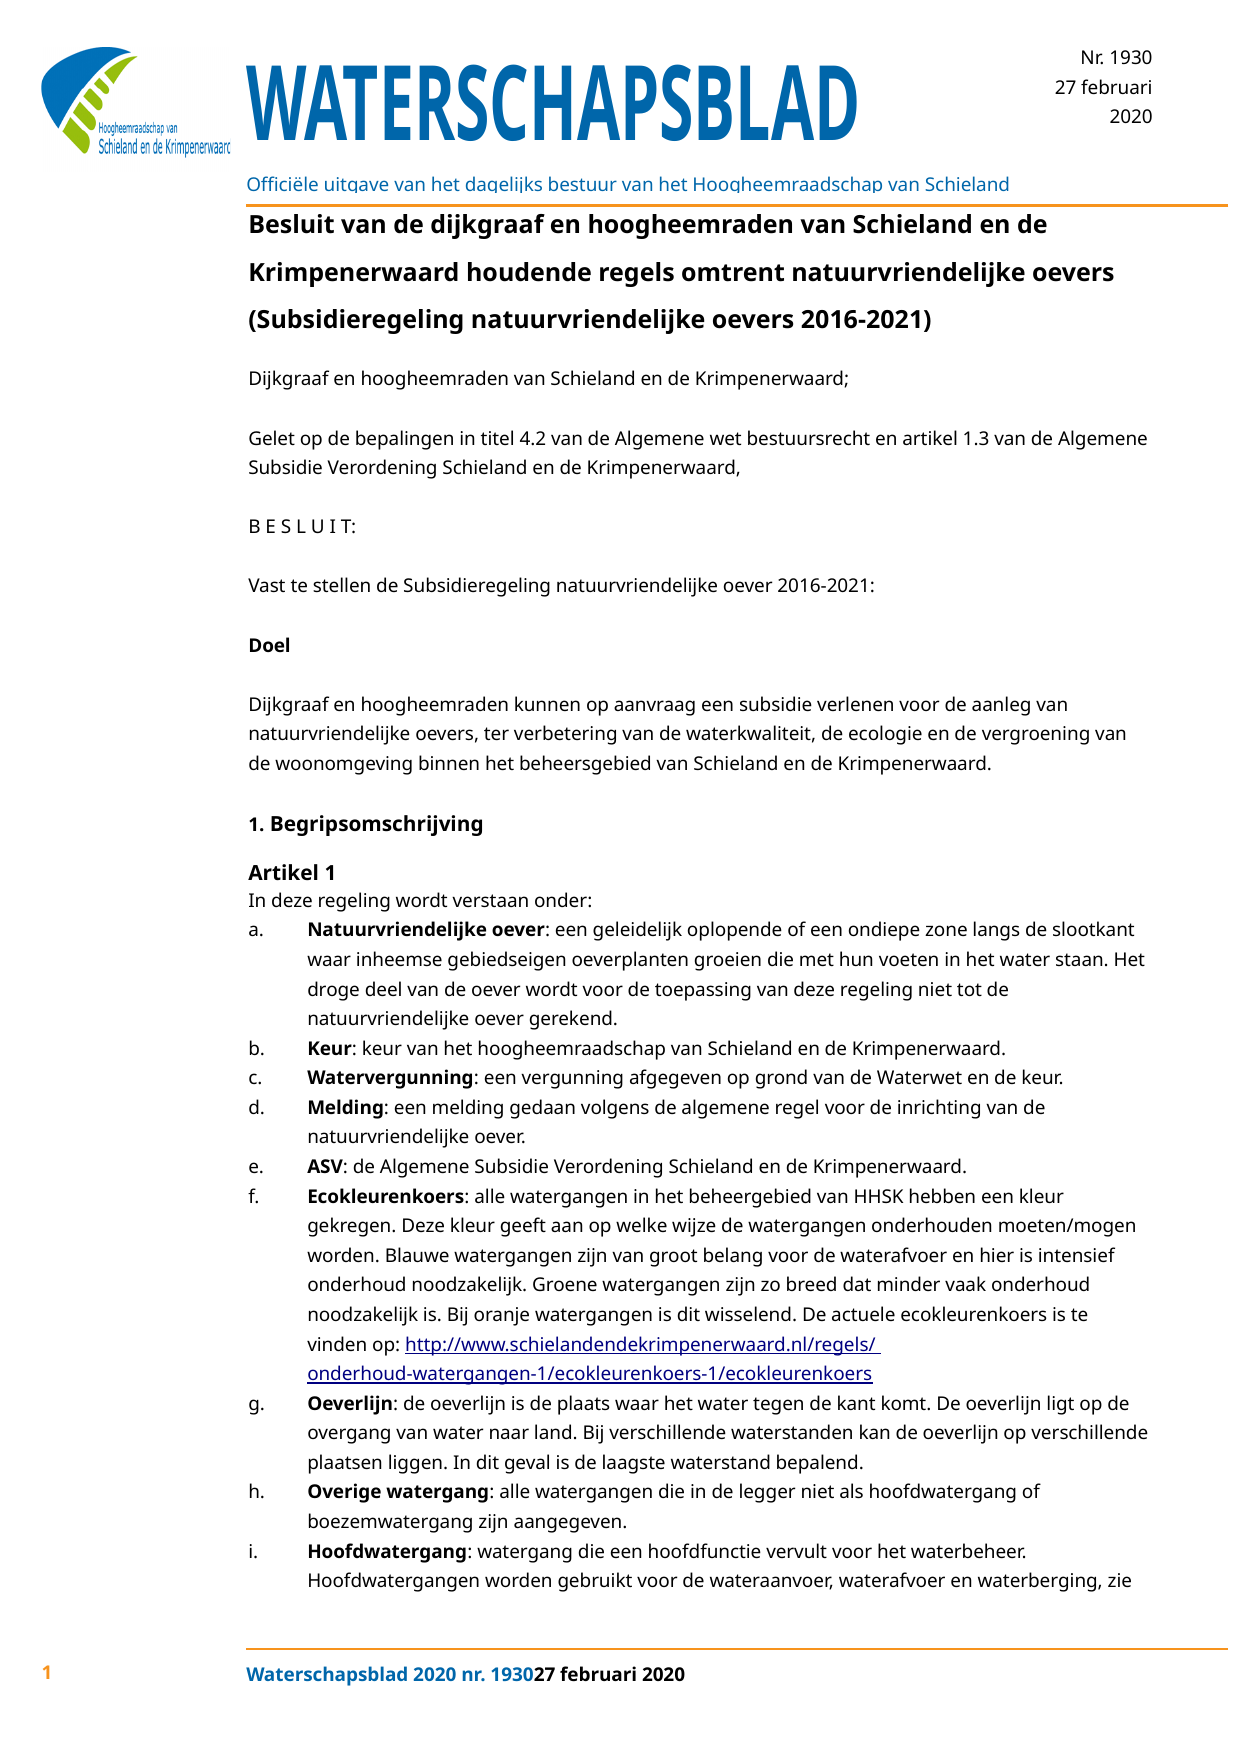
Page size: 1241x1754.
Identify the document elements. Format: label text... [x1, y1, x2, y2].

list Keur: keur van het hoogheemraadschap van Schieland en de Krimpenerwaard. [248, 1035, 1152, 1061]
list Watervergunning: een vergunning afgegeven op grond van de Waterwet en de keur. [248, 1064, 1152, 1090]
text 1. Begripsomschrijving [248, 809, 1152, 838]
text Vast te stellen de Subsidieregeling natuurvriendelijke oever 2016-2021: [248, 573, 1152, 598]
list Hoofdwatergang: watergang die een hoofdfunctie vervult voor het waterbeheer. Hoofdwatergangen worden gebruikt voor de wateraanvoer, waterafvoer en waterberging, zie [248, 1538, 1152, 1593]
picture [41, 47, 231, 172]
list Melding: een melding gedaan volgens de algemene regel voor de inrichting van de natuurvriendelijke oever. [248, 1094, 1152, 1149]
text B E S L U I T: [248, 513, 1152, 539]
list Overige watergang: alle watergangen die in de legger niet als hoofdwatergang of boezemwatergang zijn aangegeven. [248, 1479, 1152, 1534]
text Besluit van de dijkgraaf en hoogheemraden van Schieland en de Krimpenerwaard houdende regels omtrent natuurvriendelijke oevers (Subsidieregeling natuurvriendelijke oevers 2016-2021) [248, 207, 1152, 336]
list Oeverlijn: de oeverlijn is de plaats waar het water tegen de kant komt. De oeverlijn ligt op de overgang van water naar land. Bij verschillende waterstanden kan de oeverlijn op verschillende plaatsen liggen. In dit geval is de laagste waterstand bepalend. [248, 1390, 1152, 1475]
text Dijkgraaf en hoogheemraden van Schieland en de Krimpenerwaard; [248, 366, 1152, 391]
text Artikel 1 [248, 858, 1152, 887]
text Dijkgraaf en hoogheemraden kunnen op aanvraag een subsidie verlenen voor de aanleg van natuurvriendelijke oevers, ter verbetering van de waterkwaliteit, de ecologie en de vergroening van de woonomgeving binnen het beheersgebied van Schieland en de Krimpenerwaard. [248, 691, 1152, 776]
list ASV: de Algemene Subsidie Verordening Schieland en de Krimpenerwaard. [248, 1153, 1152, 1179]
list Natuurvriendelijke oever: een geleidelijk oplopende of een ondiepe zone langs de slootkant waar inheemse gebiedseigen oeverplanten groeien die met hun voeten in het water staan. Het droge deel van de oever wordt voor de toepassing van deze regeling niet tot de natuurvriendelijke oever gerekend. [248, 917, 1152, 1031]
text Doel [248, 632, 1152, 657]
list Ecokleurenkoers: alle watergangen in het beheergebied van HHSK hebben een kleur gekregen. Deze kleur geeft aan op welke wijze de watergangen onderhouden moeten/mogen worden. Blauwe watergangen zijn van groot belang voor de waterafvoer en hier is intensief onderhoud noodzakelijk. Groene watergangen zijn zo breed dat minder vaak onderhoud noodzakelijk is. Bij oranje watergangen is dit wisselend. De actuele ecokleurenkoers is te vinden op: http://www.schielandendekrimpenerwaard.nl/regels/ onderhoud-watergangen-1/ecokleurenkoers-1/ecokleurenkoers [248, 1183, 1152, 1386]
text Gelet op de bepalingen in titel 4.2 van de Algemene wet bestuursrecht en artikel 1.3 van de Algemene Subsidie Verordening Schieland en de Krimpenerwaard, [248, 425, 1152, 480]
text In deze regeling wordt verstaan onder: [248, 887, 1152, 913]
